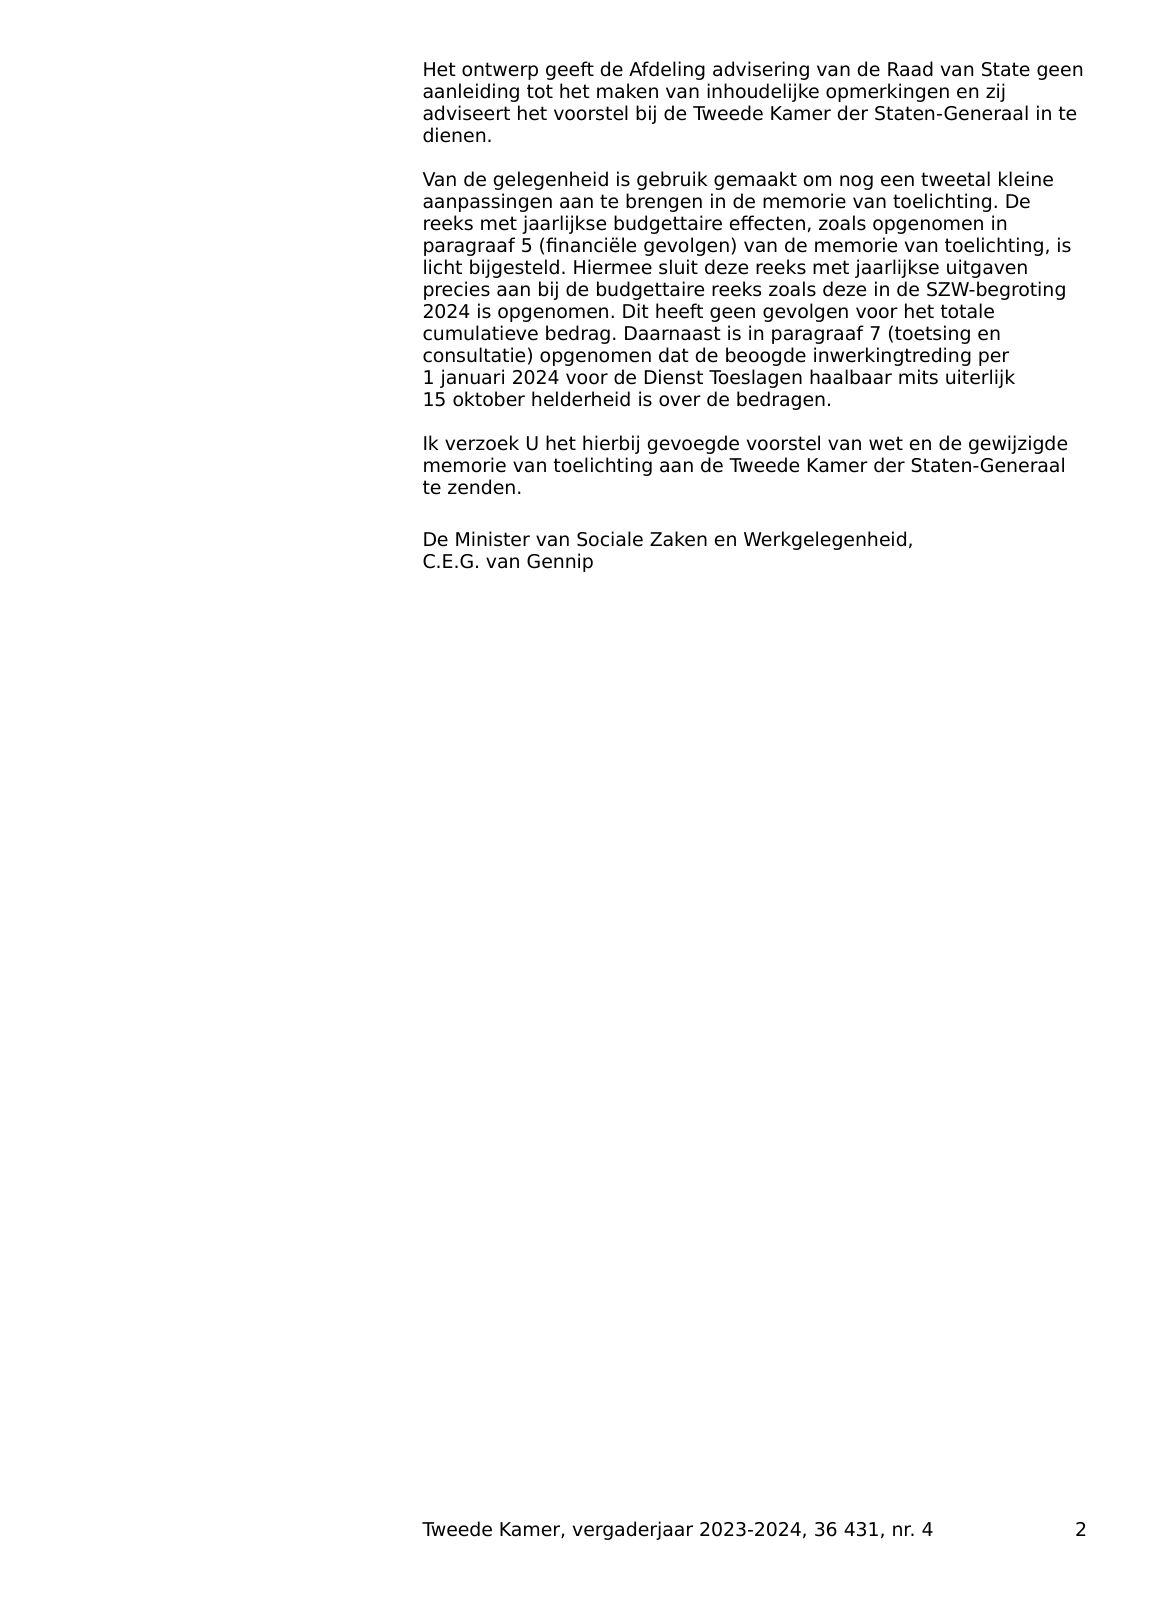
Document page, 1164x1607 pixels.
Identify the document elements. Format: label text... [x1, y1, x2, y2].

text Het ontwerp geeft de Afdeling advisering van de Raad van State geen aanleiding tot het maken van inhoudelijke opmerkingen en zij adviseert het voorstel bij de Tweede Kamer der Staten-Generaal in te dienen. [422, 59, 1087, 147]
text Van de gelegenheid is gebruik gemaakt om nog een tweetal kleine aanpassingen aan te brengen in de memorie van toelichting. De reeks met jaarlijkse budgettaire effecten, zoals opgenomen in paragraaf 5 (financiële gevolgen) van de memorie van toelichting, is licht bijgesteld. Hiermee sluit deze reeks met jaarlijkse uitgaven precies aan bij de budgettaire reeks zoals deze in de SZW-begroting 2024 is opgenomen. Dit heeft geen gevolgen voor het totale cumulatieve bedrag. Daarnaast is in paragraaf 7 (toetsing en consultatie) opgenomen dat de beoogde inwerkingtreding per 1 januari 2024 voor de Dienst Toeslagen haalbaar mits uiterlijk 15 oktober helderheid is over de bedragen. [422, 169, 1087, 411]
text De Minister van Sociale Zaken en Werkgelegenheid, C.E.G. van Gennip [422, 529, 1087, 573]
text Ik verzoek U het hierbij gevoegde voorstel van wet en de gewijzigde memorie van toelichting aan de Tweede Kamer der Staten-Generaal te zenden. [422, 433, 1087, 499]
